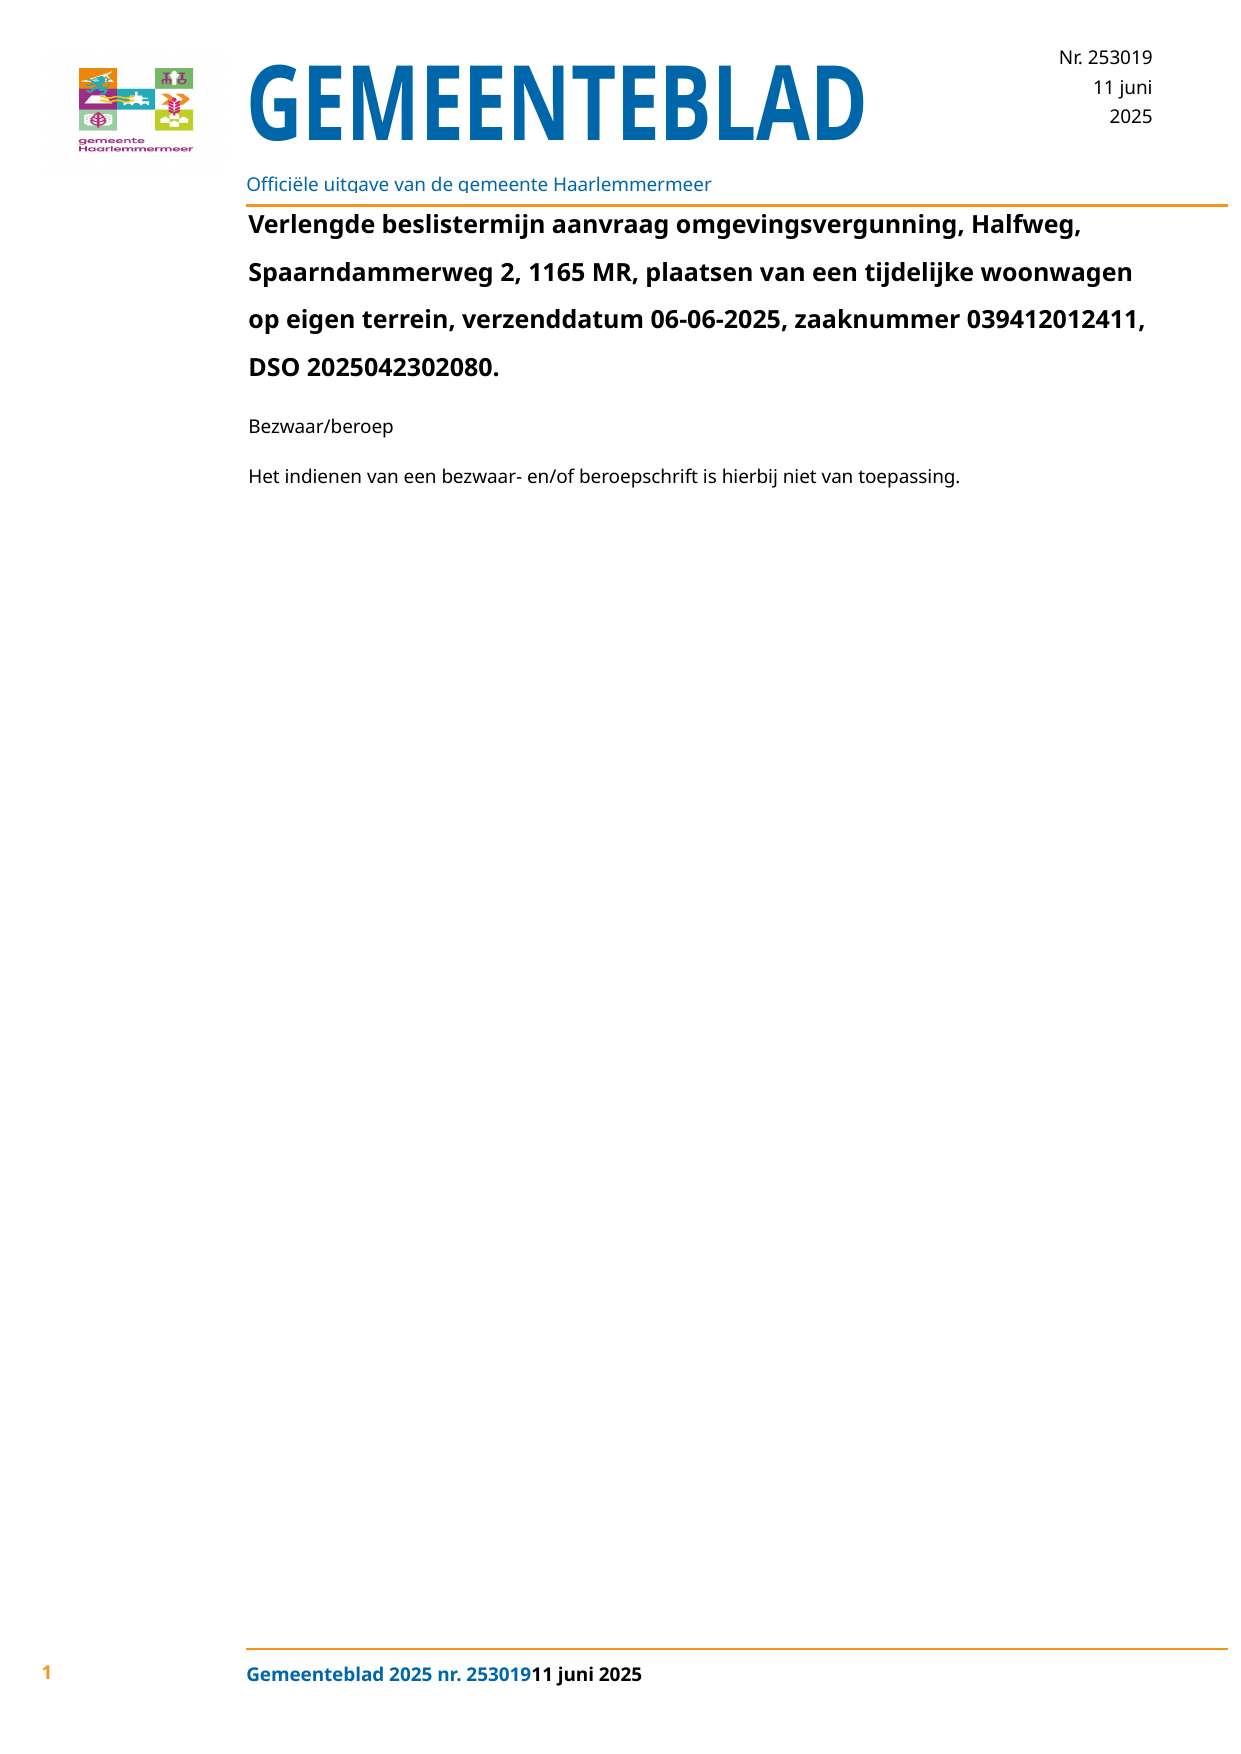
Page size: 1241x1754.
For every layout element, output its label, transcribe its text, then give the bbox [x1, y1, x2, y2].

text Verlengde beslistermijn aanvraag omgevingsvergunning, Halfweg, Spaarndammerweg 2, 1165 MR, plaatsen van een tijdelijke woonwagen op eigen terrein, verzenddatum 06-06-2025, zaaknummer 039412012411, DSO 2025042302080. [248, 207, 1152, 384]
text Het indienen van een bezwaar- en/of beroepschrift is hierbij niet van toepassing. [248, 463, 1152, 489]
text Bezwaar/beroep [248, 413, 1152, 439]
picture [41, 47, 231, 172]
